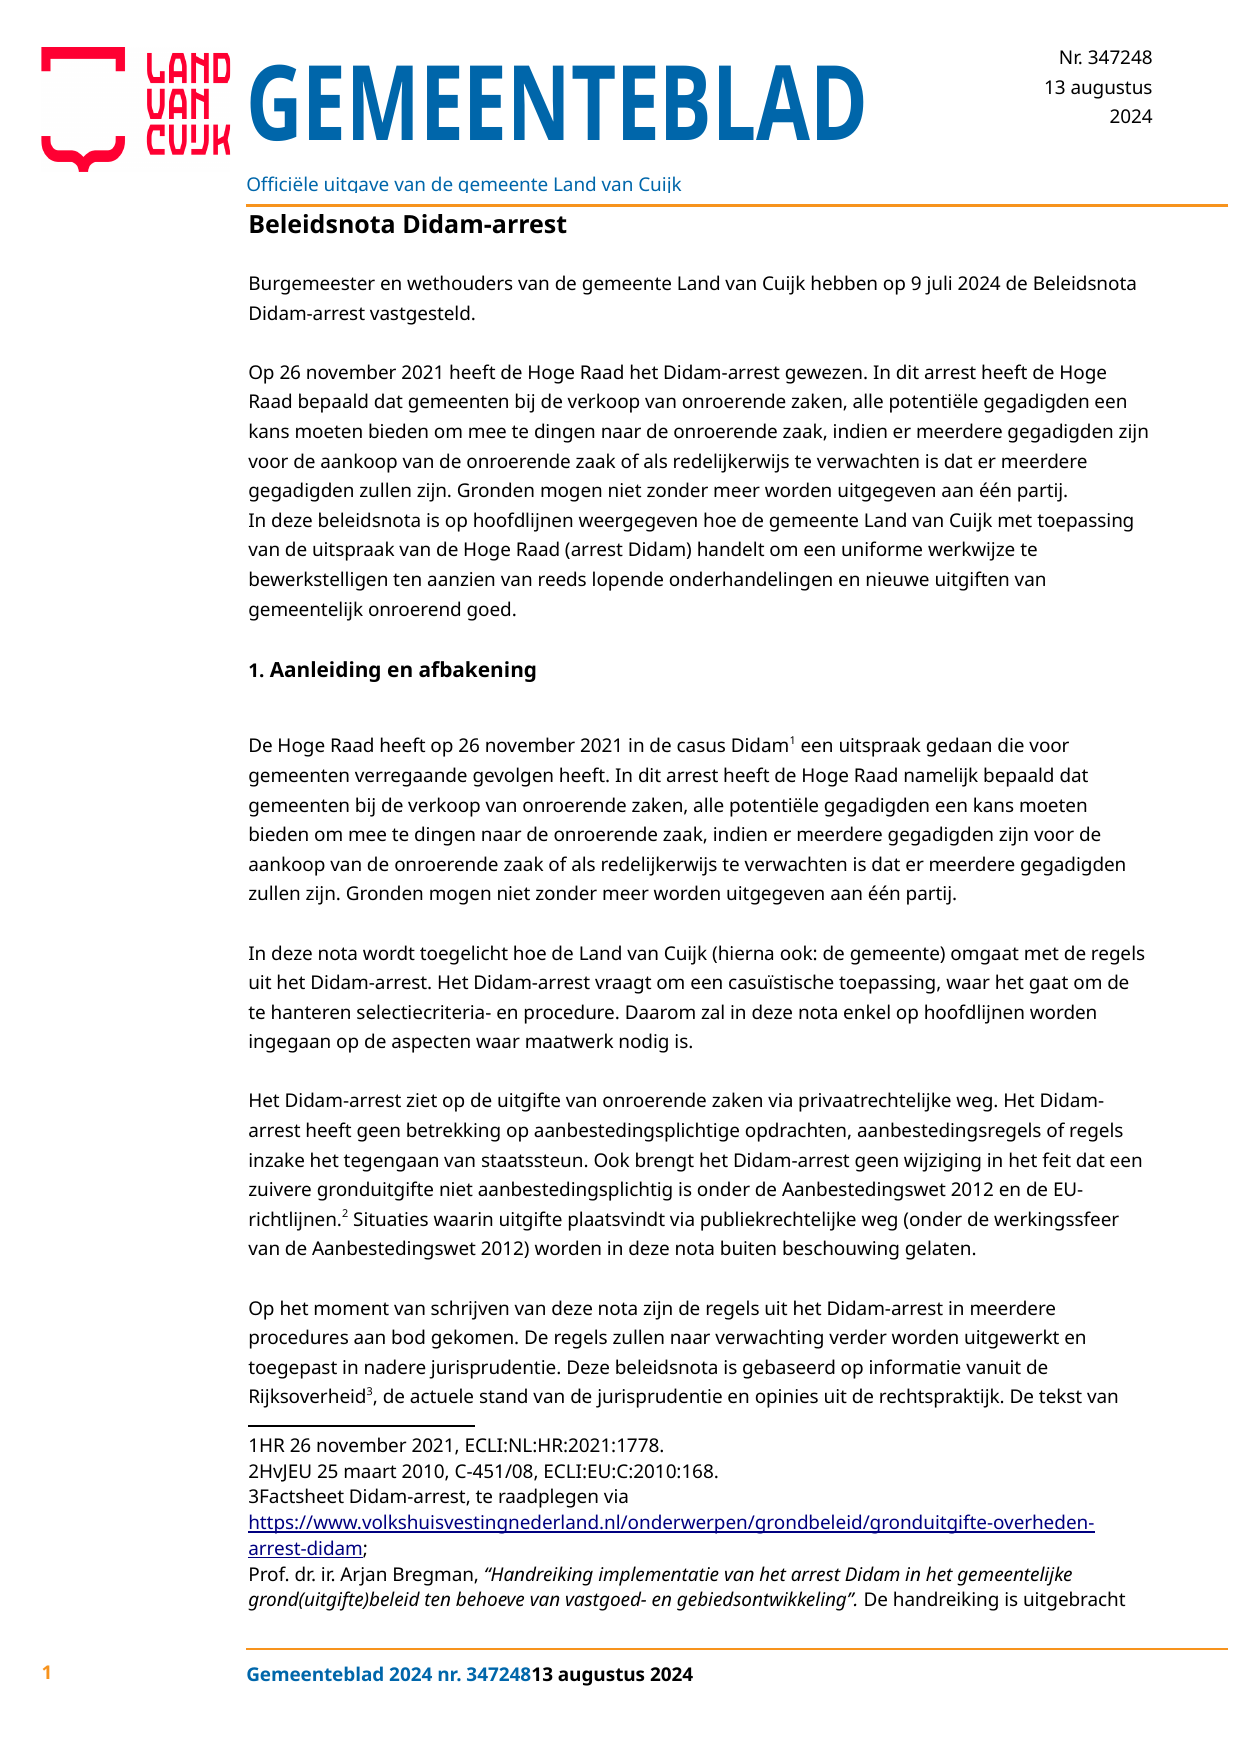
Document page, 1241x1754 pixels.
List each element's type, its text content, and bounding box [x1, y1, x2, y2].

text Op het moment van schrijven van deze nota zijn de regels uit het Didam-arrest in meerdere procedures aan bod gekomen. De regels zullen naar verwachting verder worden uitgewerkt en toegepast in nadere jurisprudentie. Deze beleidsnota is gebaseerd op informatie vanuit de Rijksoverheid, de actuele stand van de jurisprudentie en opinies uit de rechtspraktijk. De tekst van [248, 1295, 1152, 1409]
text De Hoge Raad heeft op 26 november 2021 in de casus Didam een uitspraak gedaan die voor gemeenten verregaande gevolgen heeft. In dit arrest heeft de Hoge Raad namelijk bepaald dat gemeenten bij de verkoop van onroerende zaken, alle potentiële gegadigden een kans moeten bieden om mee te dingen naar de onroerende zaak, indien er meerdere gegadigden zijn voor de aankoop van de onroerende zaak of als redelijkerwijs te verwachten is dat er meerdere gegadigden zullen zijn. Gronden mogen niet zonder meer worden uitgegeven aan één partij. [248, 733, 1152, 906]
text In deze beleidsnota is op hoofdlijnen weergegeven hoe de gemeente Land van Cuijk met toepassing van de uitspraak van de Hoge Raad (arrest Didam) handelt om een uniforme werkwijze te bewerkstelligen ten aanzien van reeds lopende onderhandelingen en nieuwe uitgiften van gemeentelijk onroerend goed. [248, 507, 1152, 621]
text Het Didam-arrest ziet op de uitgifte van onroerende zaken via privaatrechtelijke weg. Het Didam-arrest heeft geen betrekking op aanbestedingsplichtige opdrachten, aanbestedingsregels of regels inzake het tegengaan van staatssteun. Ook brengt het Didam-arrest geen wijziging in het feit dat een zuivere gronduitgifte niet aanbestedingsplichtig is onder de Aanbestedingswet 2012 en de EU-richtlijnen. Situaties waarin uitgifte plaatsvindt via publiekrechtelijke weg (onder de werkingssfeer van de Aanbestedingswet 2012) worden in deze nota buiten beschouwing gelaten. [248, 1088, 1152, 1261]
text Op 26 november 2021 heeft de Hoge Raad het Didam-arrest gewezen. In dit arrest heeft de Hoge Raad bepaald dat gemeenten bij de verkoop van onroerende zaken, alle potentiële gegadigden een kans moeten bieden om mee te dingen naar de onroerende zaak, indien er meerdere gegadigden zijn voor de aankoop van de onroerende zaak of als redelijkerwijs te verwachten is dat er meerdere gegadigden zullen zijn. Gronden mogen niet zonder meer worden uitgegeven aan één partij. [248, 359, 1152, 503]
text Beleidsnota Didam-arrest [248, 207, 1152, 241]
text Prof. dr. ir. Arjan Bregman, “Handreiking implementatie van het arrest Didam in het gemeentelijke grond(uitgifte)beleid ten behoeve van vastgoed- en gebiedsontwikkeling”. De handreiking is uitgebracht [248, 1561, 1152, 1612]
picture [41, 47, 231, 172]
text 1. Aanleiding en afbakening [248, 655, 1152, 683]
text In deze nota wordt toegelicht hoe de Land van Cuijk (hierna ook: de gemeente) omgaat met de regels uit het Didam-arrest. Het Didam-arrest vraagt om een casuïstische toepassing, waar het gaat om de te hanteren selectiecriteria- en procedure. Daarom zal in deze nota enkel op hoofdlijnen worden ingegaan op de aspecten waar maatwerk nodig is. [248, 940, 1152, 1054]
text HR 26 november 2021, ECLI:NL:HR:2021:1778. [248, 1432, 1152, 1458]
text HvJEU 25 maart 2010, C-451/08, ECLI:EU:C:2010:168. [248, 1458, 1152, 1483]
text Factsheet Didam-arrest, te raadplegen via https://www.volkshuisvestingnederland.nl/onderwerpen/grondbeleid/gronduitgifte-overheden-arrest-didam; [248, 1483, 1152, 1561]
text Burgemeester en wethouders van de gemeente Land van Cuijk hebben op 9 juli 2024 de Beleidsnota Didam-arrest vastgesteld. [248, 270, 1152, 326]
